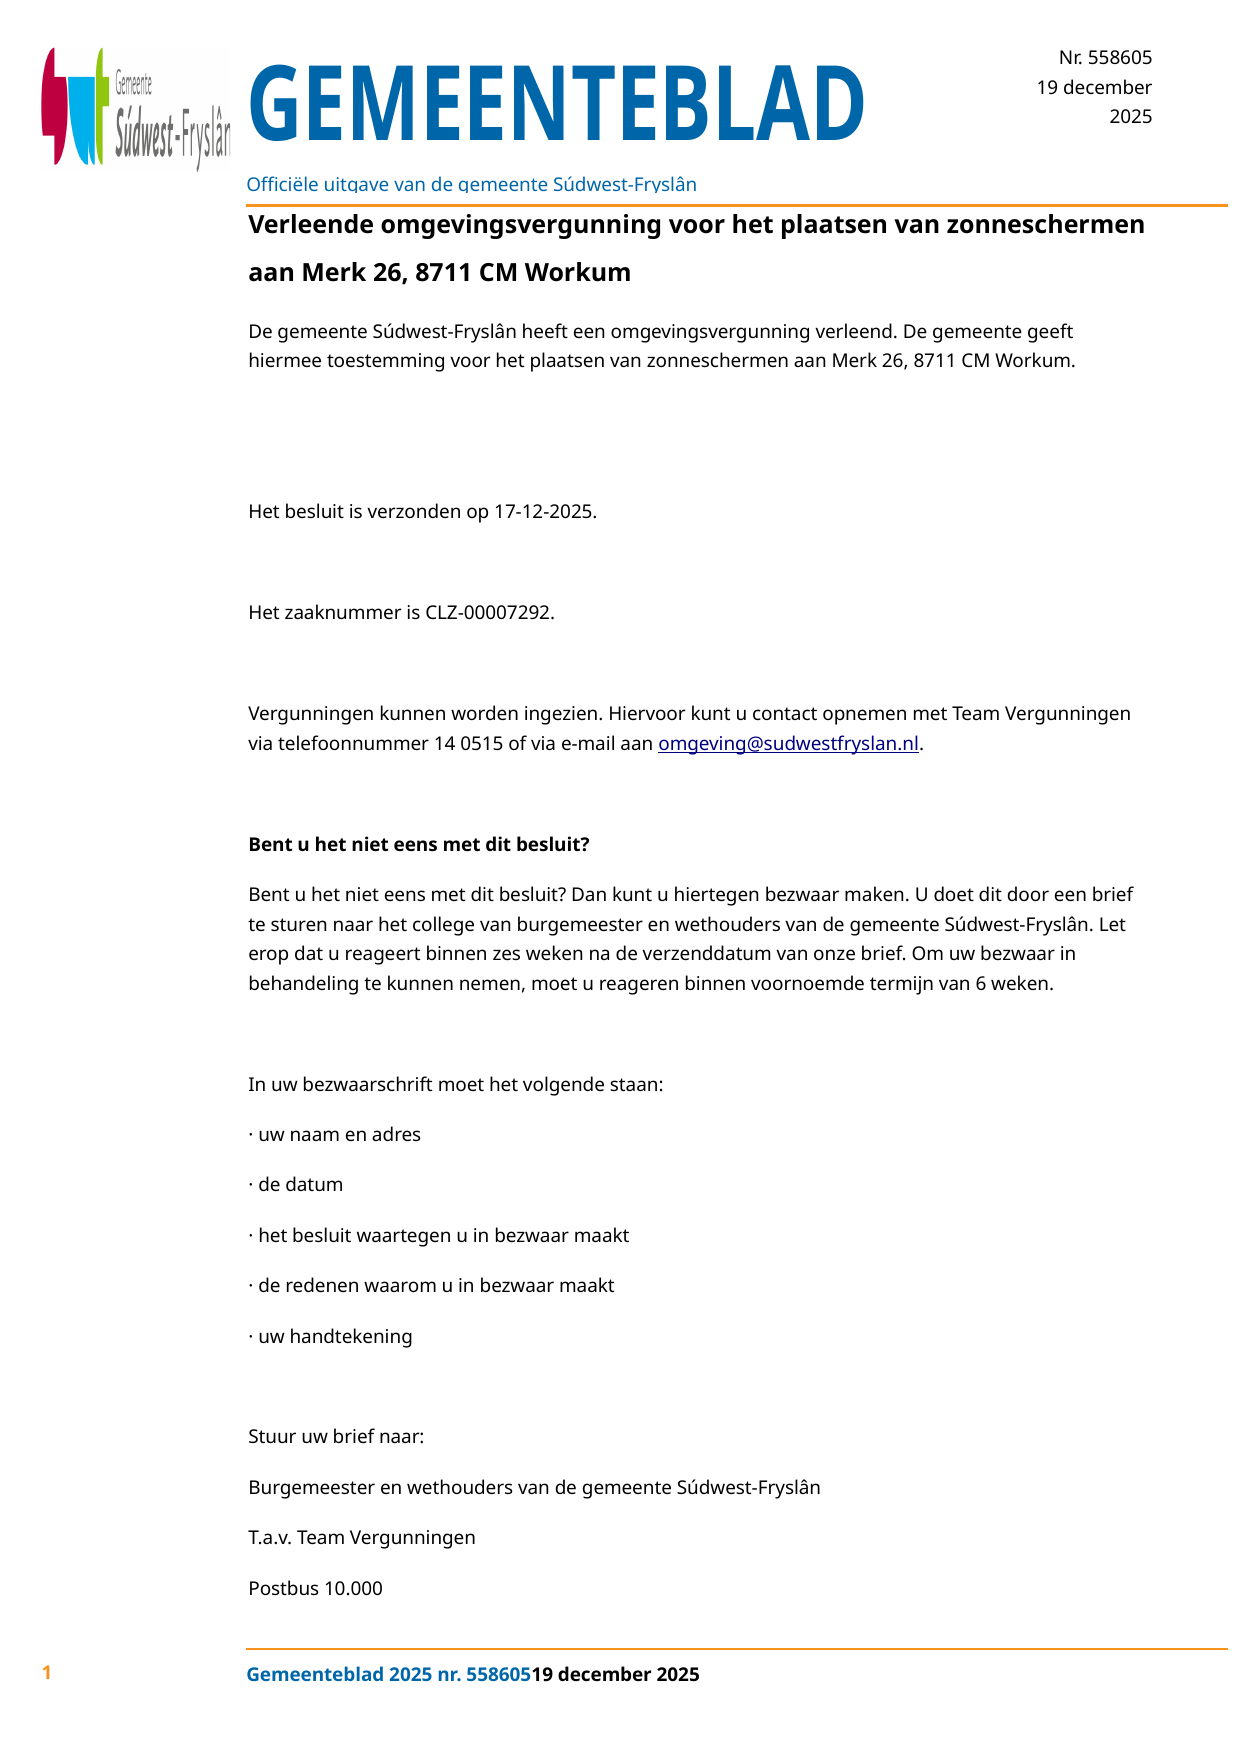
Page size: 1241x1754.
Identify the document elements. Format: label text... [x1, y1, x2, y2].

text Bent u het niet eens met dit besluit? [248, 831, 1152, 857]
text Stuur uw brief naar: [248, 1424, 1152, 1449]
text · het besluit waartegen u in bezwaar maakt [248, 1222, 1152, 1248]
picture [41, 47, 231, 172]
text Vergunningen kunnen worden ingezien. Hiervoor kunt u contact opnemen met Team Vergunningen via telefoonnummer 14 0515 of via e-mail aan omgeving@sudwestfryslan.nl. [248, 700, 1152, 756]
text · uw handtekening [248, 1323, 1152, 1349]
text In uw bezwaarschrift moet het volgende staan: [248, 1071, 1152, 1097]
text Postbus 10.000 [248, 1575, 1152, 1601]
text Het zaaknummer is CLZ-00007292. [248, 599, 1152, 625]
text Het besluit is verzonden op 17-12-2025. [248, 499, 1152, 524]
text Burgemeester en wethouders van de gemeente Súdwest-Fryslân [248, 1474, 1152, 1500]
text De gemeente Súdwest-Fryslân heeft een omgevingsvergunning verleend. De gemeente geeft hiermee toestemming voor het plaatsen van zonneschermen aan Merk 26, 8711 CM Workum. [248, 318, 1152, 373]
text · de datum [248, 1172, 1152, 1197]
text T.a.v. Team Vergunningen [248, 1524, 1152, 1550]
text · de redenen waarom u in bezwaar maakt [248, 1272, 1152, 1298]
text Verleende omgevingsvergunning voor het plaatsen van zonneschermen aan Merk 26, 8711 CM Workum [248, 207, 1152, 288]
text · uw naam en adres [248, 1121, 1152, 1147]
text Bent u het niet eens met dit besluit? Dan kunt u hiertegen bezwaar maken. U doet dit door een brief te sturen naar het college van burgemeester en wethouders van de gemeente Súdwest-Fryslân. Let erop dat u reageert binnen zes weken na de verzenddatum van onze brief. Om uw bezwaar in behandeling te kunnen nemen, moet u reageren binnen voornoemde termijn van 6 weken. [248, 881, 1152, 996]
